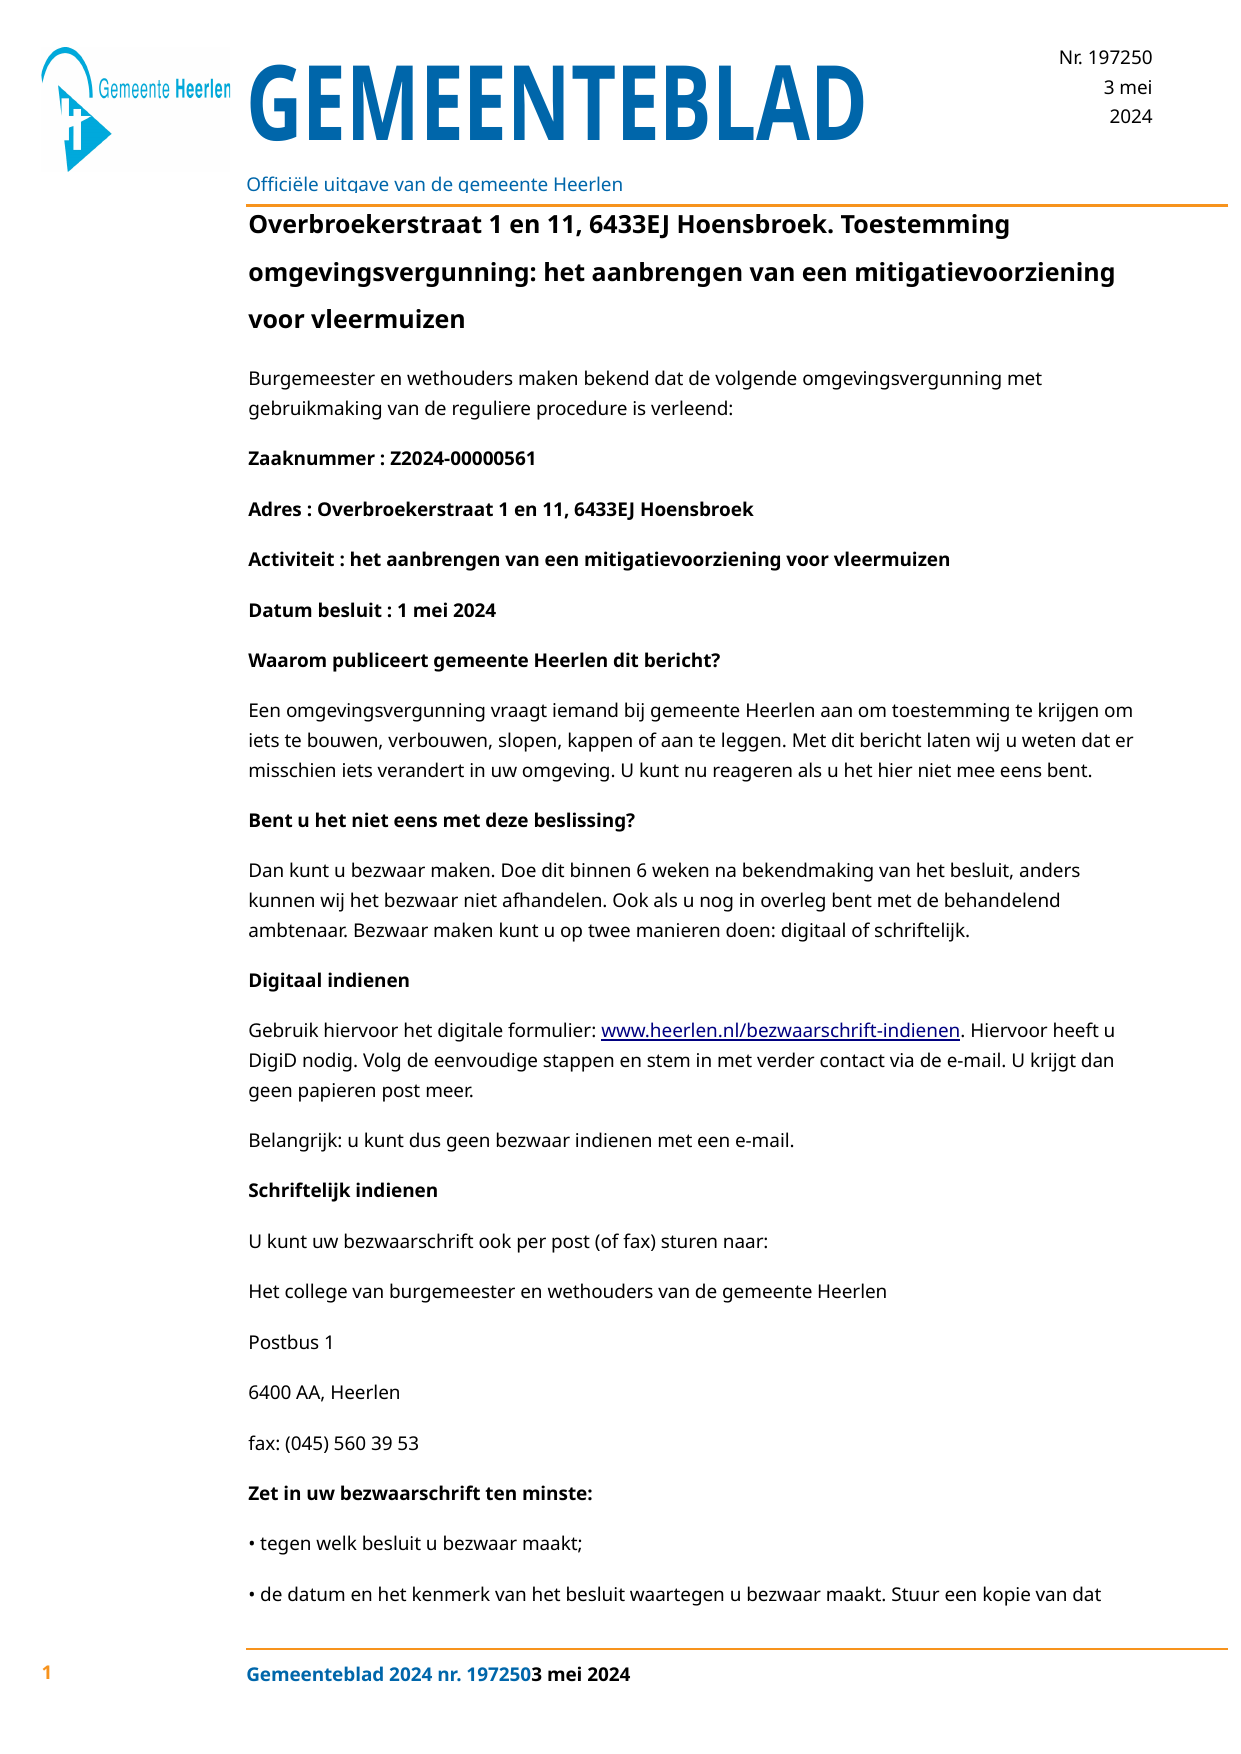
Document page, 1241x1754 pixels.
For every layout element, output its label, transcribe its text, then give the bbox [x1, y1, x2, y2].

text Postbus 1 [248, 1329, 1152, 1354]
text Bent u het niet eens met deze beslissing? [248, 807, 1152, 833]
text Burgemeester en wethouders maken bekend dat de volgende omgevingsvergunning met gebruikmaking van de reguliere procedure is verleend: [248, 366, 1152, 421]
text Overbroekerstraat 1 en 11, 6433EJ Hoensbroek. Toestemming omgevingsvergunning: het aanbrengen van een mitigatievoorziening voor vleermuizen [248, 207, 1152, 336]
text Schriftelijk indienen [248, 1178, 1152, 1203]
text Zet in uw bezwaarschrift ten minste: [248, 1480, 1152, 1506]
text Een omgevingsvergunning vraagt iemand bij gemeente Heerlen aan om toestemming te krijgen om iets te bouwen, verbouwen, slopen, kappen of aan te leggen. Met dit bericht laten wij u weten dat er misschien iets verandert in uw omgeving. U kunt nu reageren als u het hier niet mee eens bent. [248, 698, 1152, 782]
text • tegen welk besluit u bezwaar maakt; [248, 1531, 1152, 1556]
text Dan kunt u bezwaar maken. Doe dit binnen 6 weken na bekendmaking van het besluit, anders kunnen wij het bezwaar niet afhandelen. Ook als u nog in overleg bent met de behandelend ambtenaar. Bezwaar maken kunt u op twee manieren doen: digitaal of schriftelijk. [248, 858, 1152, 942]
picture [41, 47, 231, 172]
text fax: (045) 560 39 53 [248, 1430, 1152, 1455]
text 6400 AA, Heerlen [248, 1379, 1152, 1405]
picture [41, 47, 59, 70]
text • de datum en het kenmerk van het besluit waartegen u bezwaar maakt. Stuur een kopie van dat [248, 1581, 1152, 1607]
text Adres : Overbroekerstraat 1 en 11, 6433EJ Hoensbroek [248, 496, 1152, 522]
text Het college van burgemeester en wethouders van de gemeente Heerlen [248, 1278, 1152, 1304]
text Waarom publiceert gemeente Heerlen dit bericht? [248, 647, 1152, 673]
text Belangrijk: u kunt dus geen bezwaar indienen met een e-mail. [248, 1127, 1152, 1153]
text Zaaknummer : Z2024-00000561 [248, 446, 1152, 471]
text Gebruik hiervoor het digitale formulier: www.heerlen.nl/bezwaarschrift-indienen. Hiervoor heeft u DigiD nodig. Volg de eenvoudige stappen en stem in met verder contact via de e-mail. U krijgt dan geen papieren post meer. [248, 1018, 1152, 1102]
text Activiteit : het aanbrengen van een mitigatievoorziening voor vleermuizen [248, 546, 1152, 572]
text Digitaal indienen [248, 967, 1152, 993]
text Datum besluit : 1 mei 2024 [248, 597, 1152, 622]
text U kunt uw bezwaarschrift ook per post (of fax) sturen naar: [248, 1228, 1152, 1254]
